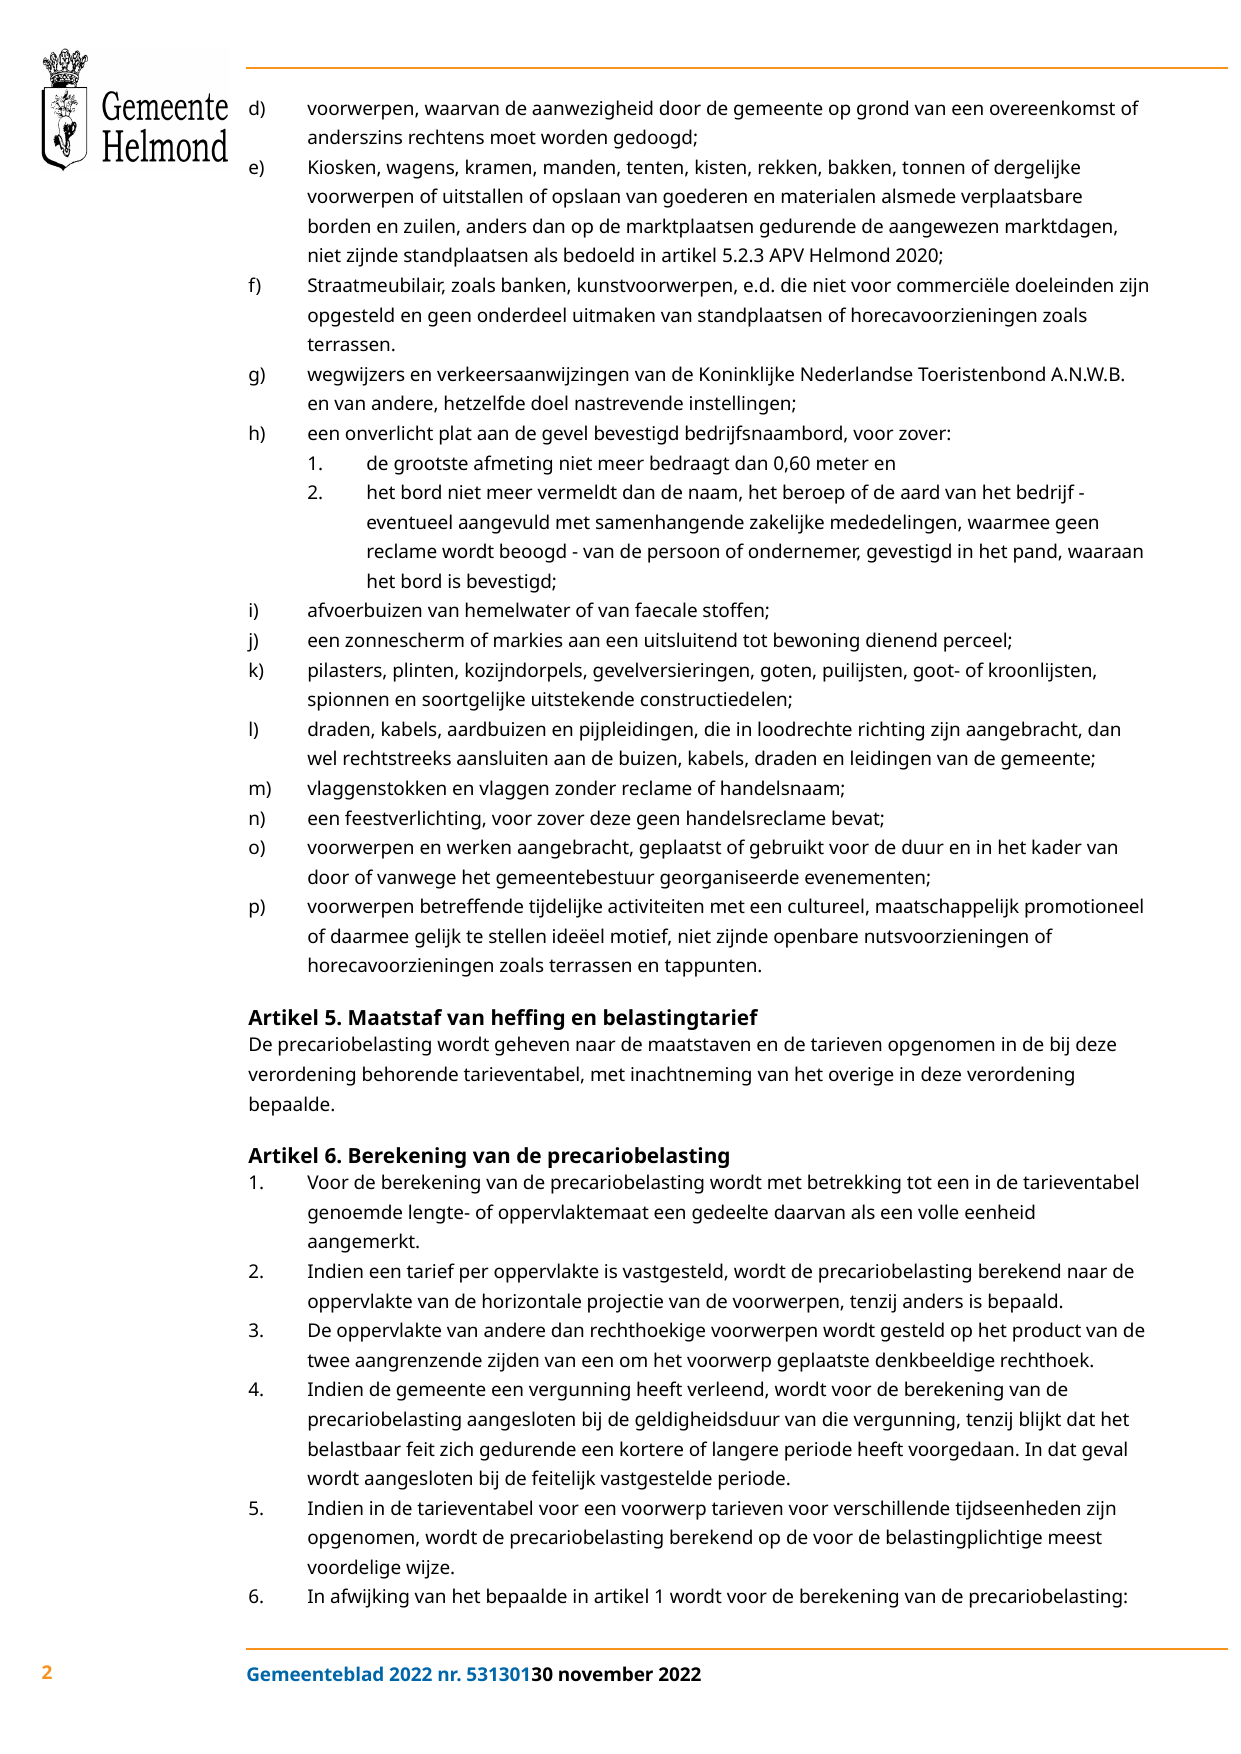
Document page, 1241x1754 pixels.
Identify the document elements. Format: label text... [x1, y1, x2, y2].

list Voor de berekening van de precariobelasting wordt met betrekking tot een in de tarieventabel genoemde lengte- of oppervlaktemaat een gedeelte daarvan als een volle eenheid aangemerkt. [248, 1169, 1152, 1254]
text Artikel 5. Maatstaf van heffing en belastingtarief [248, 1003, 1152, 1032]
list de grootste afmeting niet meer bedraagt dan 0,60 meter en [307, 450, 1152, 476]
list Indien een tarief per oppervlakte is vastgesteld, wordt de precariobelasting berekend naar de oppervlakte van de horizontale projectie van de voorwerpen, tenzij anders is bepaald. [248, 1258, 1152, 1314]
text De precariobelasting wordt geheven naar de maatstaven en de tarieven opgenomen in de bij deze verordening behorende tarieventabel, met inachtneming van het overige in deze verordening bepaalde. [248, 1032, 1152, 1116]
list pilasters, plinten, kozijndorpels, gevelversieringen, goten, puilijsten, goot- of kroonlijsten, spionnen en soortgelijke uitstekende constructiedelen; [248, 657, 1152, 712]
list voorwerpen, waarvan de aanwezigheid door de gemeente op grond van een overeenkomst of anderszins rechtens moet worden gedoogd; [248, 95, 1152, 150]
list het bord niet meer vermeldt dan de naam, het beroep of de aard van het bedrijf - eventueel aangevuld met samenhangende zakelijke mededelingen, waarmee geen reclame wordt beoogd - van de persoon of ondernemer, gevestigd in het pand, waaraan het bord is bevestigd; [307, 479, 1152, 594]
list voorwerpen betreffende tijdelijke activiteiten met een cultureel, maatschappelijk promotioneel of daarmee gelijk te stellen ideëel motief, niet zijnde openbare nutsvoorzieningen of horecavoorzieningen zoals terrassen en tappunten. [248, 893, 1152, 978]
list De oppervlakte van andere dan rechthoekige voorwerpen wordt gesteld op het product van de twee aangrenzende zijden van een om het voorwerp geplaatste denkbeeldige rechthoek. [248, 1317, 1152, 1373]
list een zonnescherm of markies aan een uitsluitend tot bewoning dienend perceel; [248, 627, 1152, 653]
list Kiosken, wagens, kramen, manden, tenten, kisten, rekken, bakken, tonnen of dergelijke voorwerpen of uitstallen of opslaan van goederen en materialen alsmede verplaatsbare borden en zuilen, anders dan op de marktplaatsen gedurende de aangewezen marktdagen, niet zijnde standplaatsen als bedoeld in artikel 5.2.3 APV Helmond 2020; [248, 154, 1152, 268]
list Indien de gemeente een vergunning heeft verleend, wordt voor de berekening van de precariobelasting aangesloten bij de geldigheidsduur van die vergunning, tenzij blijkt dat het belastbaar feit zich gedurende een kortere of langere periode heeft voorgedaan. In dat geval wordt aangesloten bij de feitelijk vastgestelde periode. [248, 1377, 1152, 1491]
list Indien in de tarieventabel voor een voorwerp tarieven voor verschillende tijdseenheden zijn opgenomen, wordt de precariobelasting berekend op de voor de belastingplichtige meest voordelige wijze. [248, 1495, 1152, 1580]
list een feestverlichting, voor zover deze geen handelsreclame bevat; [248, 805, 1152, 831]
list voorwerpen en werken aangebracht, geplaatst of gebruikt voor de duur en in het kader van door of vanwege het gemeentebestuur georganiseerde evenementen; [248, 834, 1152, 890]
text Artikel 6. Berekening van de precariobelasting [248, 1141, 1152, 1169]
list wegwijzers en verkeersaanwijzingen van de Koninklijke Nederlandse Toeristenbond A.N.W.B. en van andere, hetzelfde doel nastrevende instellingen; [248, 361, 1152, 416]
list vlaggenstokken en vlaggen zonder reclame of handelsnaam; [248, 775, 1152, 801]
list draden, kabels, aardbuizen en pijpleidingen, die in loodrechte richting zijn aangebracht, dan wel rechtstreeks aansluiten aan de buizen, kabels, draden en leidingen van de gemeente; [248, 716, 1152, 771]
list een onverlicht plat aan de gevel bevestigd bedrijfsnaambord, voor zover: [248, 420, 1152, 446]
picture [41, 47, 231, 172]
list In afwijking van het bepaalde in artikel 1 wordt voor de berekening van de precariobelasting: [248, 1584, 1152, 1609]
list Straatmeubilair, zoals banken, kunstvoorwerpen, e.d. die niet voor commerciële doeleinden zijn opgesteld en geen onderdeel uitmaken van standplaatsen of horecavoorzieningen zoals terrassen. [248, 272, 1152, 357]
list afvoerbuizen van hemelwater of van faecale stoffen; [248, 598, 1152, 623]
